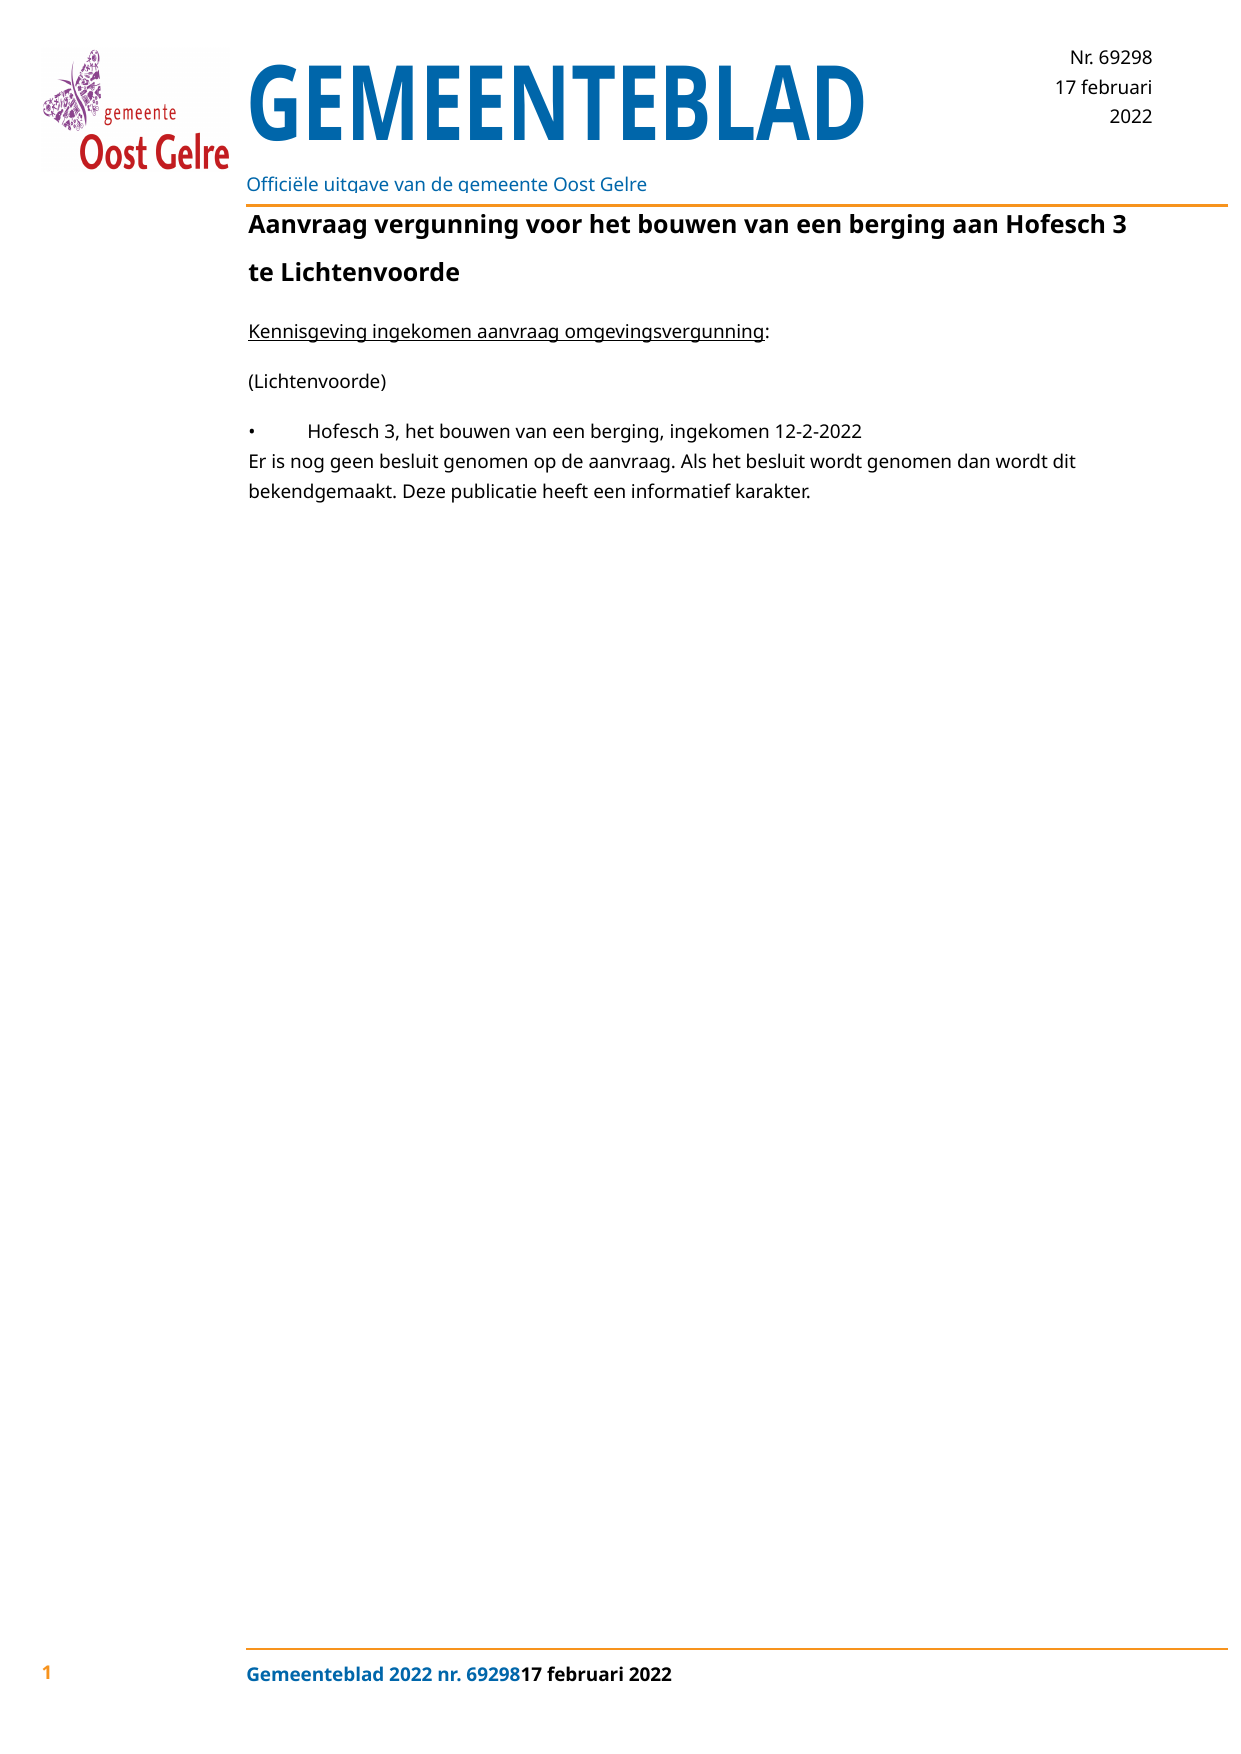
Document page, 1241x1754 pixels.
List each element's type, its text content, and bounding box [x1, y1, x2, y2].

list Hofesch 3, het bouwen van een berging, ingekomen 12-2-2022 [248, 419, 1152, 444]
text Kennisgeving ingekomen aanvraag omgevingsvergunning: [248, 318, 1152, 344]
text Er is nog geen besluit genomen op de aanvraag. Als het besluit wordt genomen dan wordt dit bekendgemaakt. Deze publicatie heeft een informatief karakter. [248, 448, 1152, 504]
picture [41, 47, 231, 172]
text (Lichtenvoorde) [248, 368, 1152, 394]
text Aanvraag vergunning voor het bouwen van een berging aan Hofesch 3 te Lichtenvoorde [248, 207, 1152, 288]
